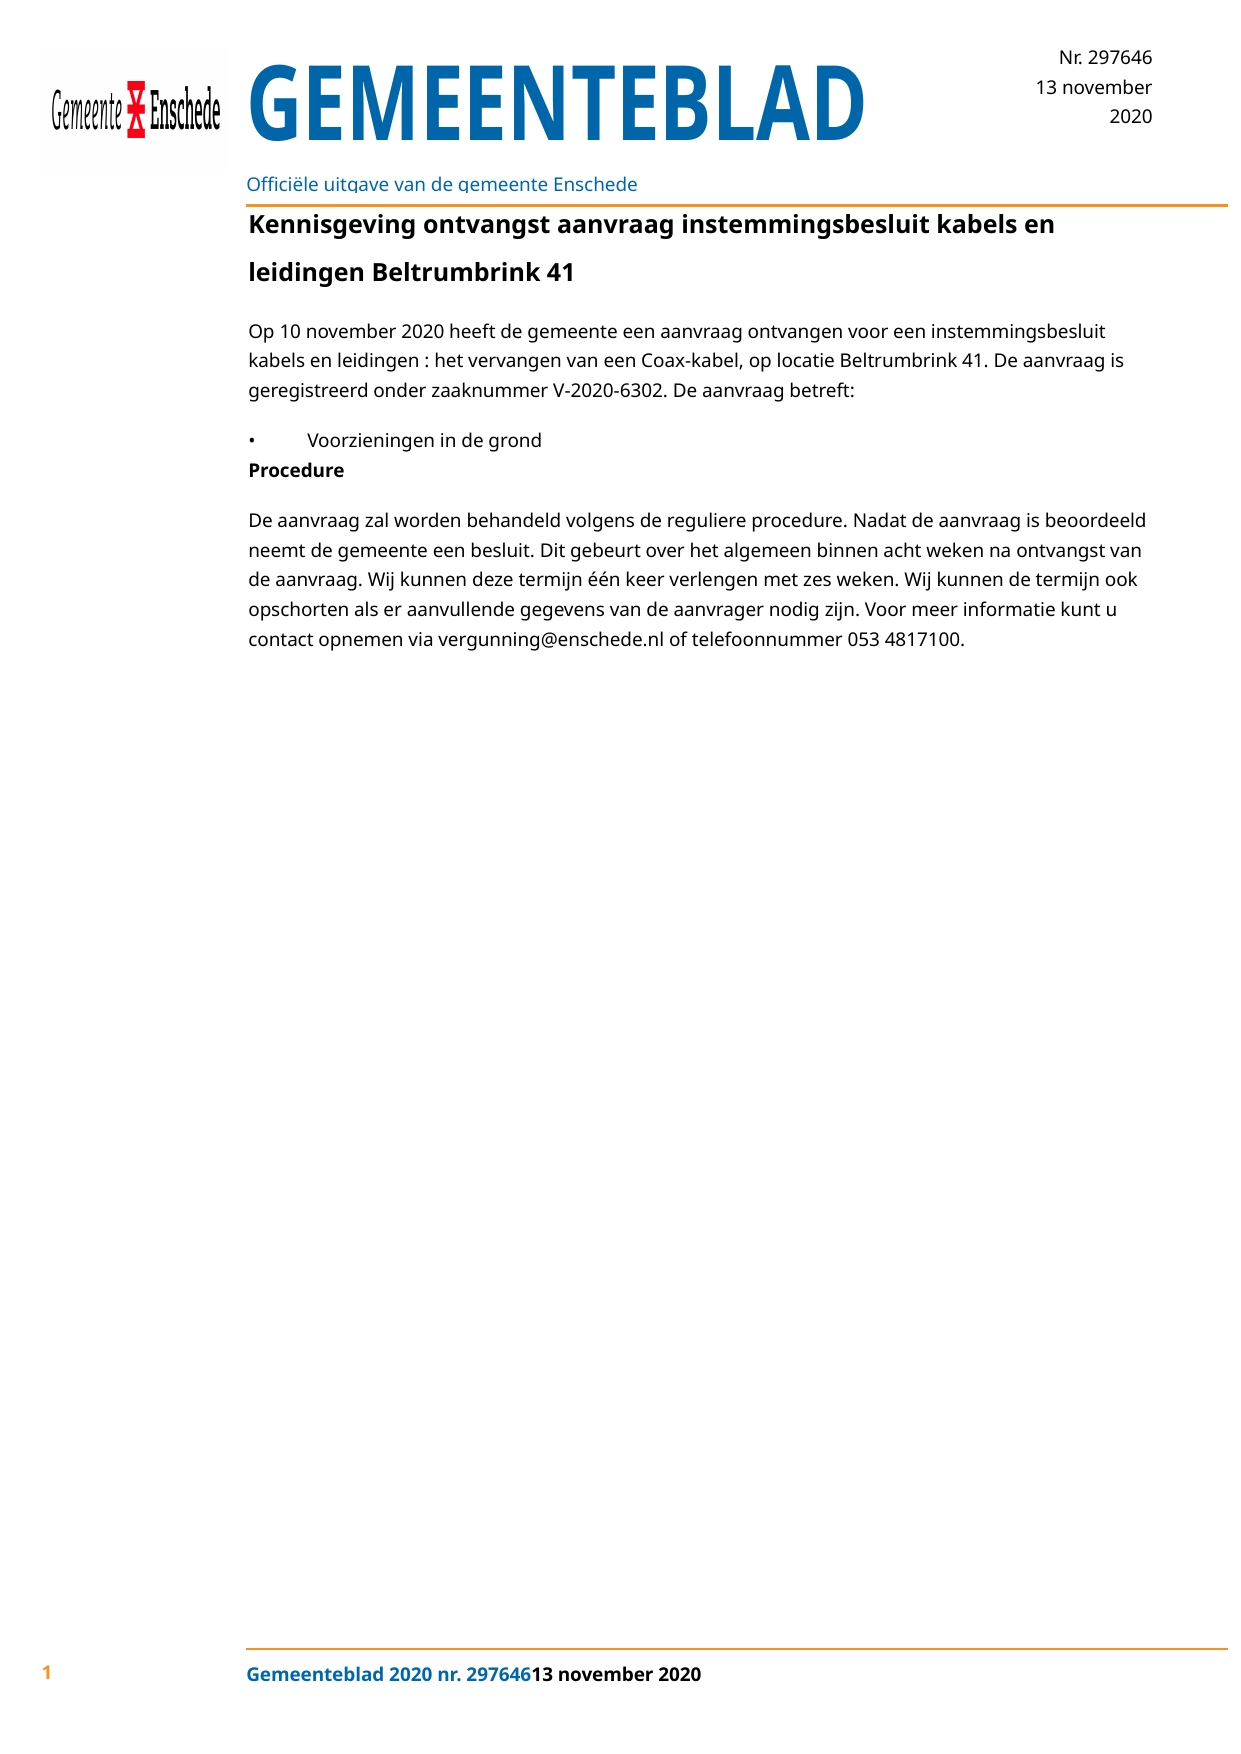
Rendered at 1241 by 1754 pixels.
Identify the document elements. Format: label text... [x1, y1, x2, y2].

text Kennisgeving ontvangst aanvraag instemmingsbesluit kabels en leidingen Beltrumbrink 41 [248, 207, 1152, 288]
text De aanvraag zal worden behandeld volgens de reguliere procedure. Nadat de aanvraag is beoordeeld neemt de gemeente een besluit. Dit gebeurt over het algemeen binnen acht weken na ontvangst van de aanvraag. Wij kunnen deze termijn één keer verlengen met zes weken. Wij kunnen de termijn ook opschorten als er aanvullende gegevens van de aanvrager nodig zijn. Voor meer informatie kunt u contact opnemen via vergunning@enschede.nl of telefoonnummer 053 4817100. [248, 507, 1152, 652]
text Op 10 november 2020 heeft de gemeente een aanvraag ontvangen voor een instemmingsbesluit kabels en leidingen : het vervangen van een Coax-kabel, op locatie Beltrumbrink 41. De aanvraag is geregistreerd onder zaaknummer V-2020-6302. De aanvraag betreft: [248, 318, 1152, 403]
list Voorzieningen in de grond [248, 427, 1152, 453]
text Procedure [248, 457, 1152, 483]
picture [41, 47, 231, 172]
